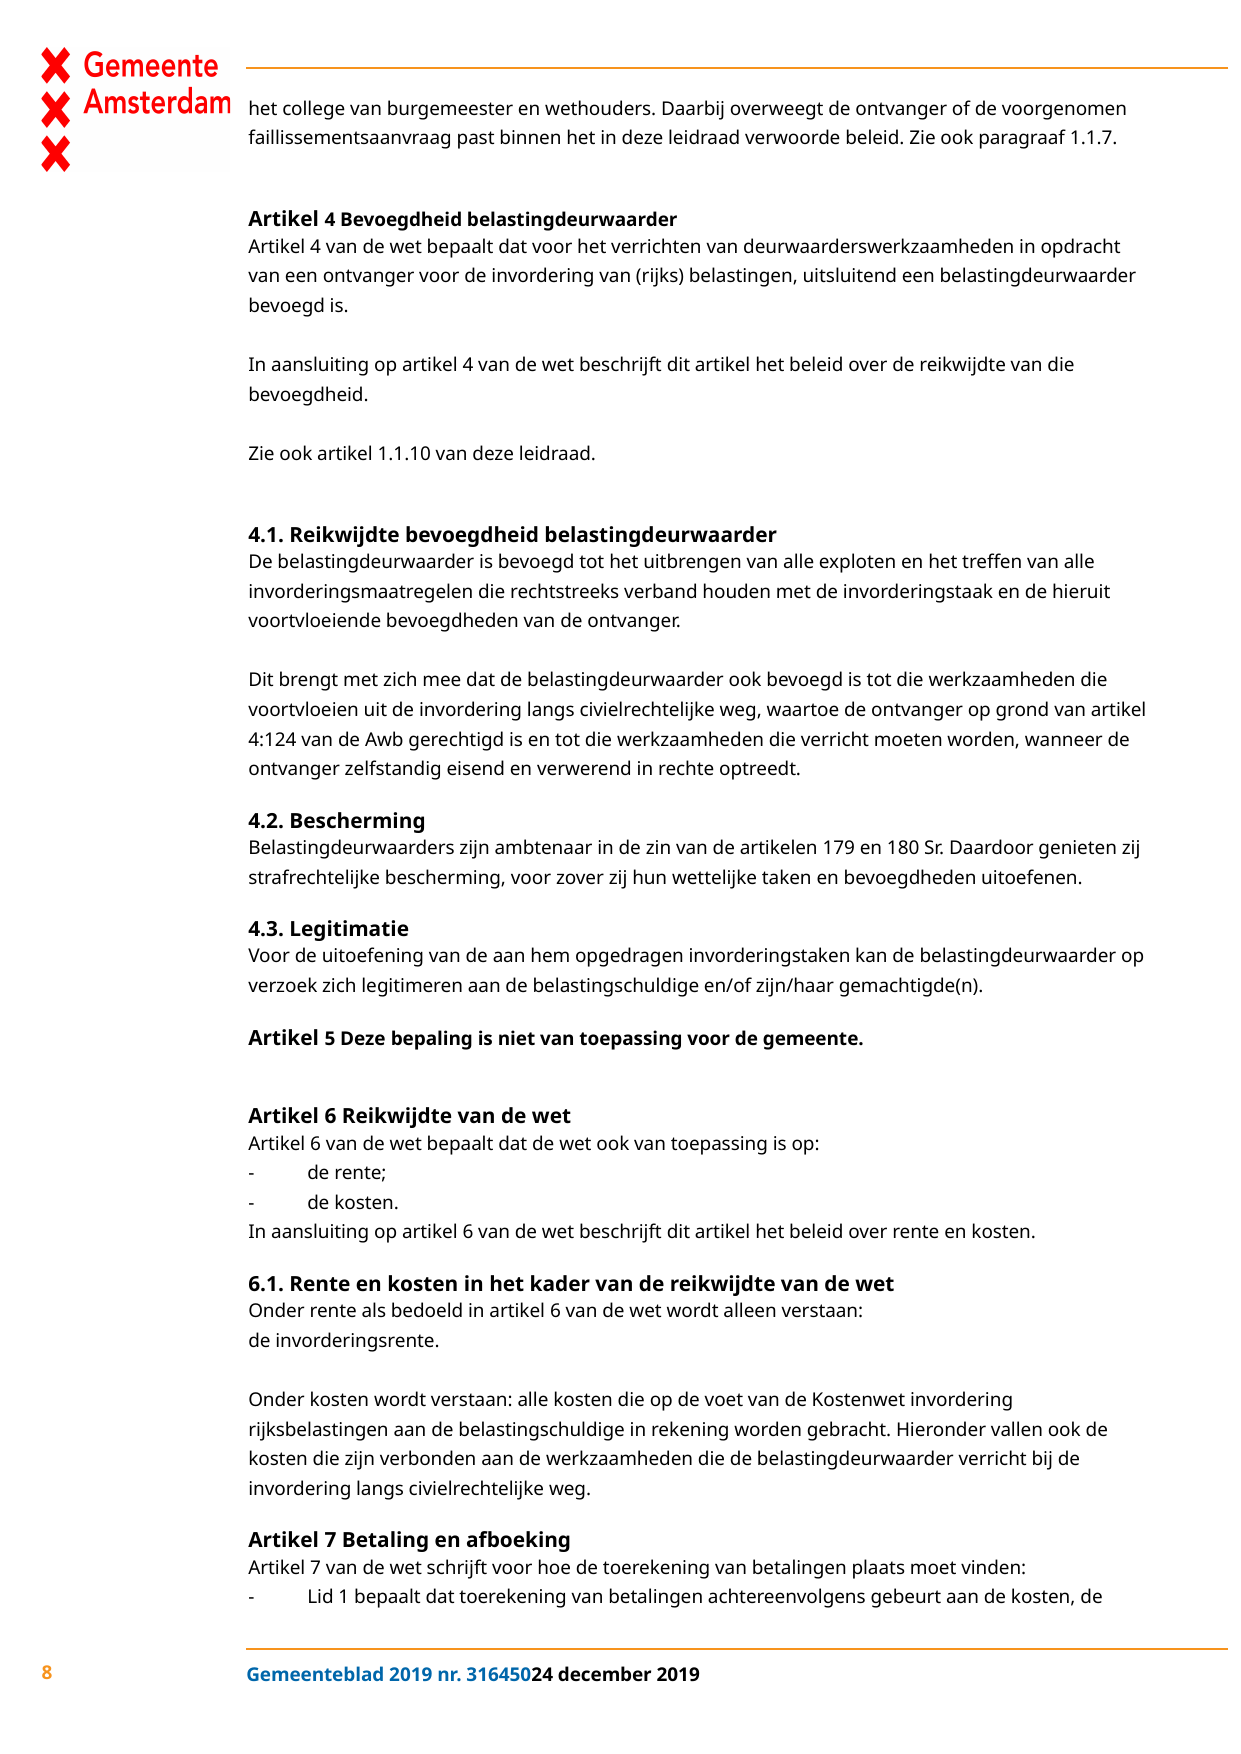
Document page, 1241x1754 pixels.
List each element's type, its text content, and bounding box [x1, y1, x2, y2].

list de kosten. [248, 1189, 1152, 1215]
text Onder kosten wordt verstaan: alle kosten die op de voet van de Kostenwet invordering rijksbelastingen aan de belastingschuldige in rekening worden gebracht. Hieronder vallen ook de kosten die zijn verbonden aan de werkzaamheden die de belastingdeurwaarder verricht bij de invordering langs civielrechtelijke weg. [248, 1386, 1152, 1501]
text Voor de uitoefening van de aan hem opgedragen invorderingstaken kan de belastingdeurwaarder op verzoek zich legitimeren aan de belastingschuldige en/of zijn/haar gemachtigde(n). [248, 943, 1152, 998]
text 6.1. Rente en kosten in het kader van de reikwijdte van de wet [248, 1269, 1152, 1298]
text In aansluiting op artikel 4 van de wet beschrijft dit artikel het beleid over de reikwijdte van die bevoegdheid. [248, 351, 1152, 406]
list de rente; [248, 1159, 1152, 1185]
picture [41, 47, 231, 172]
text Artikel 4 Bevoegdheid belastingdeurwaarder [248, 204, 1152, 233]
list Lid 1 bepaalt dat toerekening van betalingen achtereenvolgens gebeurt aan de kosten, de [248, 1583, 1152, 1609]
text 4.3. Legitimatie [248, 914, 1152, 943]
text De belastingdeurwaarder is bevoegd tot het uitbrengen van alle exploten en het treffen van alle invorderingsmaatregelen die rechtstreeks verband houden met de invorderingstaak en de hieruit voortvloeiende bevoegdheden van de ontvanger. [248, 548, 1152, 633]
text Zie ook artikel 1.1.10 van deze leidraad. [248, 440, 1152, 466]
text 4.2. Bescherming [248, 806, 1152, 834]
text Onder rente als bedoeld in artikel 6 van de wet wordt alleen verstaan: [248, 1298, 1152, 1323]
text Artikel 4 van de wet bepaalt dat voor het verrichten van deurwaarderswerkzaamheden in opdracht van een ontvanger voor de invordering van (rijks) belastingen, uitsluitend een belastingdeurwaarder bevoegd is. [248, 233, 1152, 318]
text Dit brengt met zich mee dat de belastingdeurwaarder ook bevoegd is tot die werkzaamheden die voortvloeien uit de invordering langs civielrechtelijke weg, waartoe de ontvanger op grond van artikel 4:124 van de Awb gerechtigd is en tot die werkzaamheden die verricht moeten worden, wanneer de ontvanger zelfstandig eisend en verwerend in rechte optreedt. [248, 667, 1152, 781]
text Artikel 6 van de wet bepaalt dat de wet ook van toepassing is op: [248, 1130, 1152, 1156]
text de invorderingsrente. [248, 1327, 1152, 1353]
text 4.1. Reikwijdte bevoegdheid belastingdeurwaarder [248, 520, 1152, 548]
text Artikel 5 Deze bepaling is niet van toepassing voor de gemeente. [248, 1023, 1152, 1051]
text Artikel 7 Betaling en afboeking [248, 1526, 1152, 1554]
text Artikel 7 van de wet schrijft voor hoe de toerekening van betalingen plaats moet vinden: [248, 1554, 1152, 1580]
text Belastingdeurwaarders zijn ambtenaar in de zin van de artikelen 179 en 180 Sr. Daardoor genieten zij strafrechtelijke bescherming, voor zover zij hun wettelijke taken en bevoegdheden uitoefenen. [248, 834, 1152, 889]
text het college van burgemeester en wethouders. Daarbij overweegt de ontvanger of de voorgenomen faillissementsaanvraag past binnen het in deze leidraad verwoorde beleid. Zie ook paragraaf 1.1.7. [248, 95, 1152, 150]
text Artikel 6 Reikwijdte van de wet [248, 1102, 1152, 1130]
text In aansluiting op artikel 6 van de wet beschrijft dit artikel het beleid over rente en kosten. [248, 1219, 1152, 1244]
